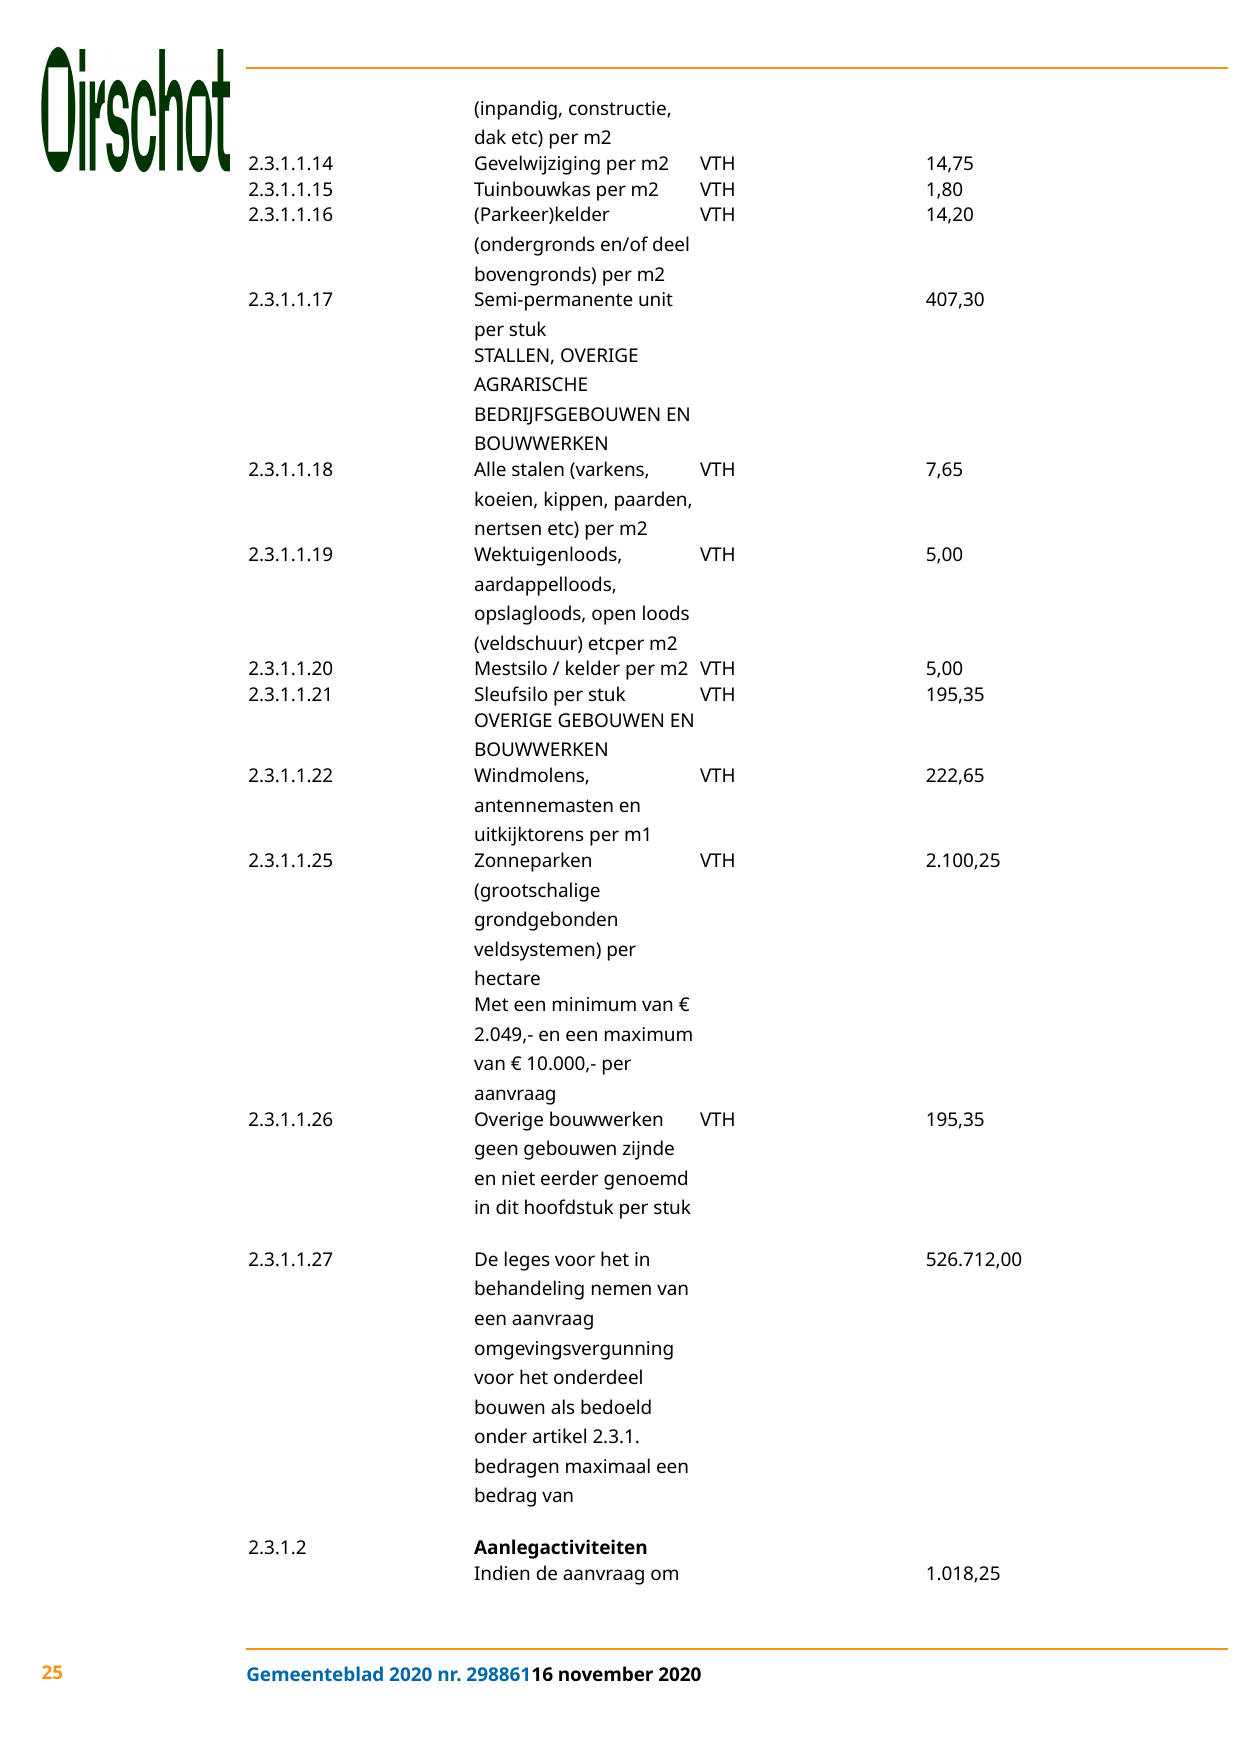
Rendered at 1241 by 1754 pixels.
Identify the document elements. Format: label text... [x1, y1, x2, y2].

table_cell 1,80 [926, 176, 1152, 202]
table_cell Met een minimum van € 2.049,- en een maximum van € 10.000,- per aanvraag [474, 991, 700, 1106]
table_cell [700, 1509, 926, 1534]
table_cell [700, 95, 926, 150]
table_cell 195,35 [926, 681, 1152, 707]
table_cell Zonneparken (grootschalige grondgebonden veldsystemen) per hectare [474, 847, 700, 991]
table_cell [248, 342, 474, 456]
table_cell VTH [700, 176, 926, 202]
table_cell [700, 707, 926, 762]
table_cell [700, 286, 926, 342]
table_cell VTH [700, 1106, 926, 1220]
table_cell 2.3.1.1.20 [248, 656, 474, 681]
table_cell Overige bouwwerken geen gebouwen zijnde en niet eerder genoemd in dit hoofdstuk per stuk [474, 1106, 700, 1220]
table_cell Wektuigenloods, aardappelloods, opslagloods, open loods (veldschuur) etcper m2 [474, 541, 700, 656]
table_cell 2.3.1.1.19 [248, 541, 474, 656]
table_cell [926, 1534, 1152, 1560]
table_cell 14,75 [926, 150, 1152, 176]
table_cell [700, 991, 926, 1106]
table_cell VTH [700, 541, 926, 656]
table_cell (Parkeer)kelder (ondergronds en/of deel bovengronds) per m2 [474, 202, 700, 286]
table_cell VTH [700, 202, 926, 286]
table_cell 2.3.1.1.18 [248, 456, 474, 541]
table_cell OVERIGE GEBOUWEN EN BOUWWERKEN [474, 707, 700, 762]
table_cell [248, 1560, 474, 1586]
table_cell VTH [700, 681, 926, 707]
table_cell Aanlegactiviteiten [474, 1534, 700, 1560]
table_cell STALLEN, OVERIGE AGRARISCHE BEDRIJFSGEBOUWEN EN BOUWWERKEN [474, 342, 700, 456]
table_cell [700, 1560, 926, 1586]
table_cell [926, 342, 1152, 456]
table_cell VTH [700, 763, 926, 847]
table_cell VTH [700, 456, 926, 541]
table_cell VTH [700, 847, 926, 991]
table_cell 526.712,00 [926, 1246, 1152, 1508]
table_cell 2.3.1.1.22 [248, 763, 474, 847]
table_cell Indien de aanvraag om [474, 1560, 700, 1586]
table_cell 2.100,25 [926, 847, 1152, 991]
table_cell [700, 1246, 926, 1508]
table_cell [926, 1220, 1152, 1246]
table_cell VTH [700, 656, 926, 681]
table_cell 2.3.1.1.15 [248, 176, 474, 202]
table_cell 2.3.1.1.14 [248, 150, 474, 176]
table_cell Alle stalen (varkens, koeien, kippen, paarden, nertsen etc) per m2 [474, 456, 700, 541]
table_cell 2.3.1.1.26 [248, 1106, 474, 1220]
table_cell [926, 707, 1152, 762]
table_cell Mestsilo / kelder per m2 [474, 656, 700, 681]
table_cell 2.3.1.1.21 [248, 681, 474, 707]
table_cell [248, 95, 474, 150]
table_cell Tuinbouwkas per m2 [474, 176, 700, 202]
table_cell 195,35 [926, 1106, 1152, 1220]
table_cell VTH [700, 150, 926, 176]
table_cell (inpandig, constructie, dak etc) per m2 [474, 95, 700, 150]
table_cell [248, 1509, 474, 1534]
table_cell [248, 991, 474, 1106]
table_cell 2.3.1.2 [248, 1534, 474, 1560]
table_cell Semi-permanente unit per stuk [474, 286, 700, 342]
table_cell De leges voor het in behandeling nemen van een aanvraag omgevingsvergunning voor het onderdeel bouwen als bedoeld onder artikel 2.3.1. bedragen maximaal een bedrag van [474, 1246, 700, 1508]
table_cell Windmolens, antennemasten en uitkijktorens per m1 [474, 763, 700, 847]
table_cell [700, 1534, 926, 1560]
table_cell [248, 1220, 474, 1246]
table_cell 2.3.1.1.27 [248, 1246, 474, 1508]
table_cell [700, 342, 926, 456]
table_cell 1.018,25 [926, 1560, 1152, 1586]
picture [41, 47, 231, 172]
table_cell 2.3.1.1.17 [248, 286, 474, 342]
table_cell [700, 1220, 926, 1246]
table_cell 14,20 [926, 202, 1152, 286]
table_cell 2.3.1.1.25 [248, 847, 474, 991]
table_cell [926, 1509, 1152, 1534]
table_cell 222,65 [926, 763, 1152, 847]
table_cell 7,65 [926, 456, 1152, 541]
table_cell [926, 95, 1152, 150]
table_cell Sleufsilo per stuk [474, 681, 700, 707]
table_cell [926, 991, 1152, 1106]
table_cell [248, 707, 474, 762]
table_cell [474, 1220, 700, 1246]
table_cell 407,30 [926, 286, 1152, 342]
table_cell 2.3.1.1.16 [248, 202, 474, 286]
table_cell 5,00 [926, 541, 1152, 656]
table_cell [474, 1509, 700, 1534]
table_cell 5,00 [926, 656, 1152, 681]
table_cell Gevelwijziging per m2 [474, 150, 700, 176]
